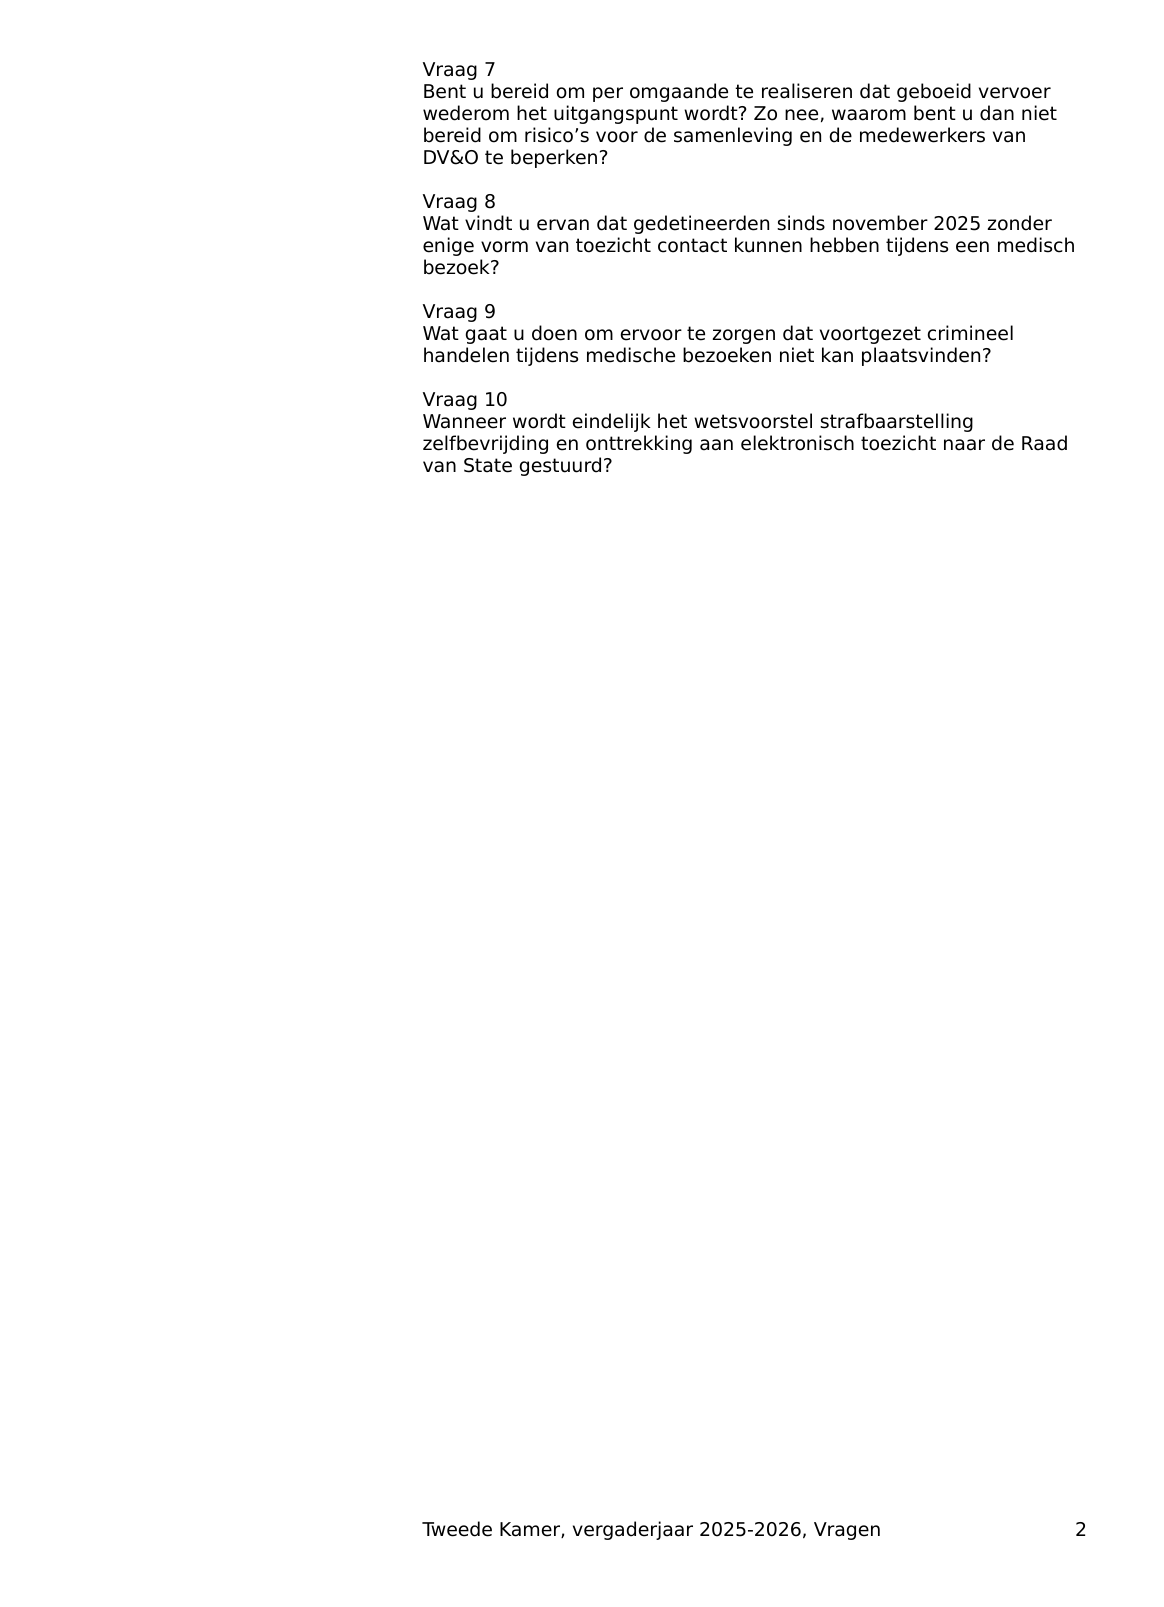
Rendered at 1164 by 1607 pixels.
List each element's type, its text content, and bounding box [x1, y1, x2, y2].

text Wat gaat u doen om ervoor te zorgen dat voortgezet crimineel handelen tijdens medische bezoeken niet kan plaatsvinden? [422, 323, 1087, 367]
text Vraag 9 [422, 301, 1087, 323]
text Bent u bereid om per omgaande te realiseren dat geboeid vervoer wederom het uitgangspunt wordt? Zo nee, waarom bent u dan niet bereid om risico’s voor de samenleving en de medewerkers van DV&O te beperken? [422, 81, 1087, 169]
text Vraag 8 [422, 191, 1087, 213]
text Vraag 7 [422, 59, 1087, 81]
text Vraag 10 [422, 389, 1087, 411]
text Wat vindt u ervan dat gedetineerden sinds november 2025 zonder enige vorm van toezicht contact kunnen hebben tijdens een medisch bezoek? [422, 213, 1087, 279]
text Wanneer wordt eindelijk het wetsvoorstel strafbaarstelling zelfbevrijding en onttrekking aan elektronisch toezicht naar de Raad van State gestuurd? [422, 411, 1087, 477]
